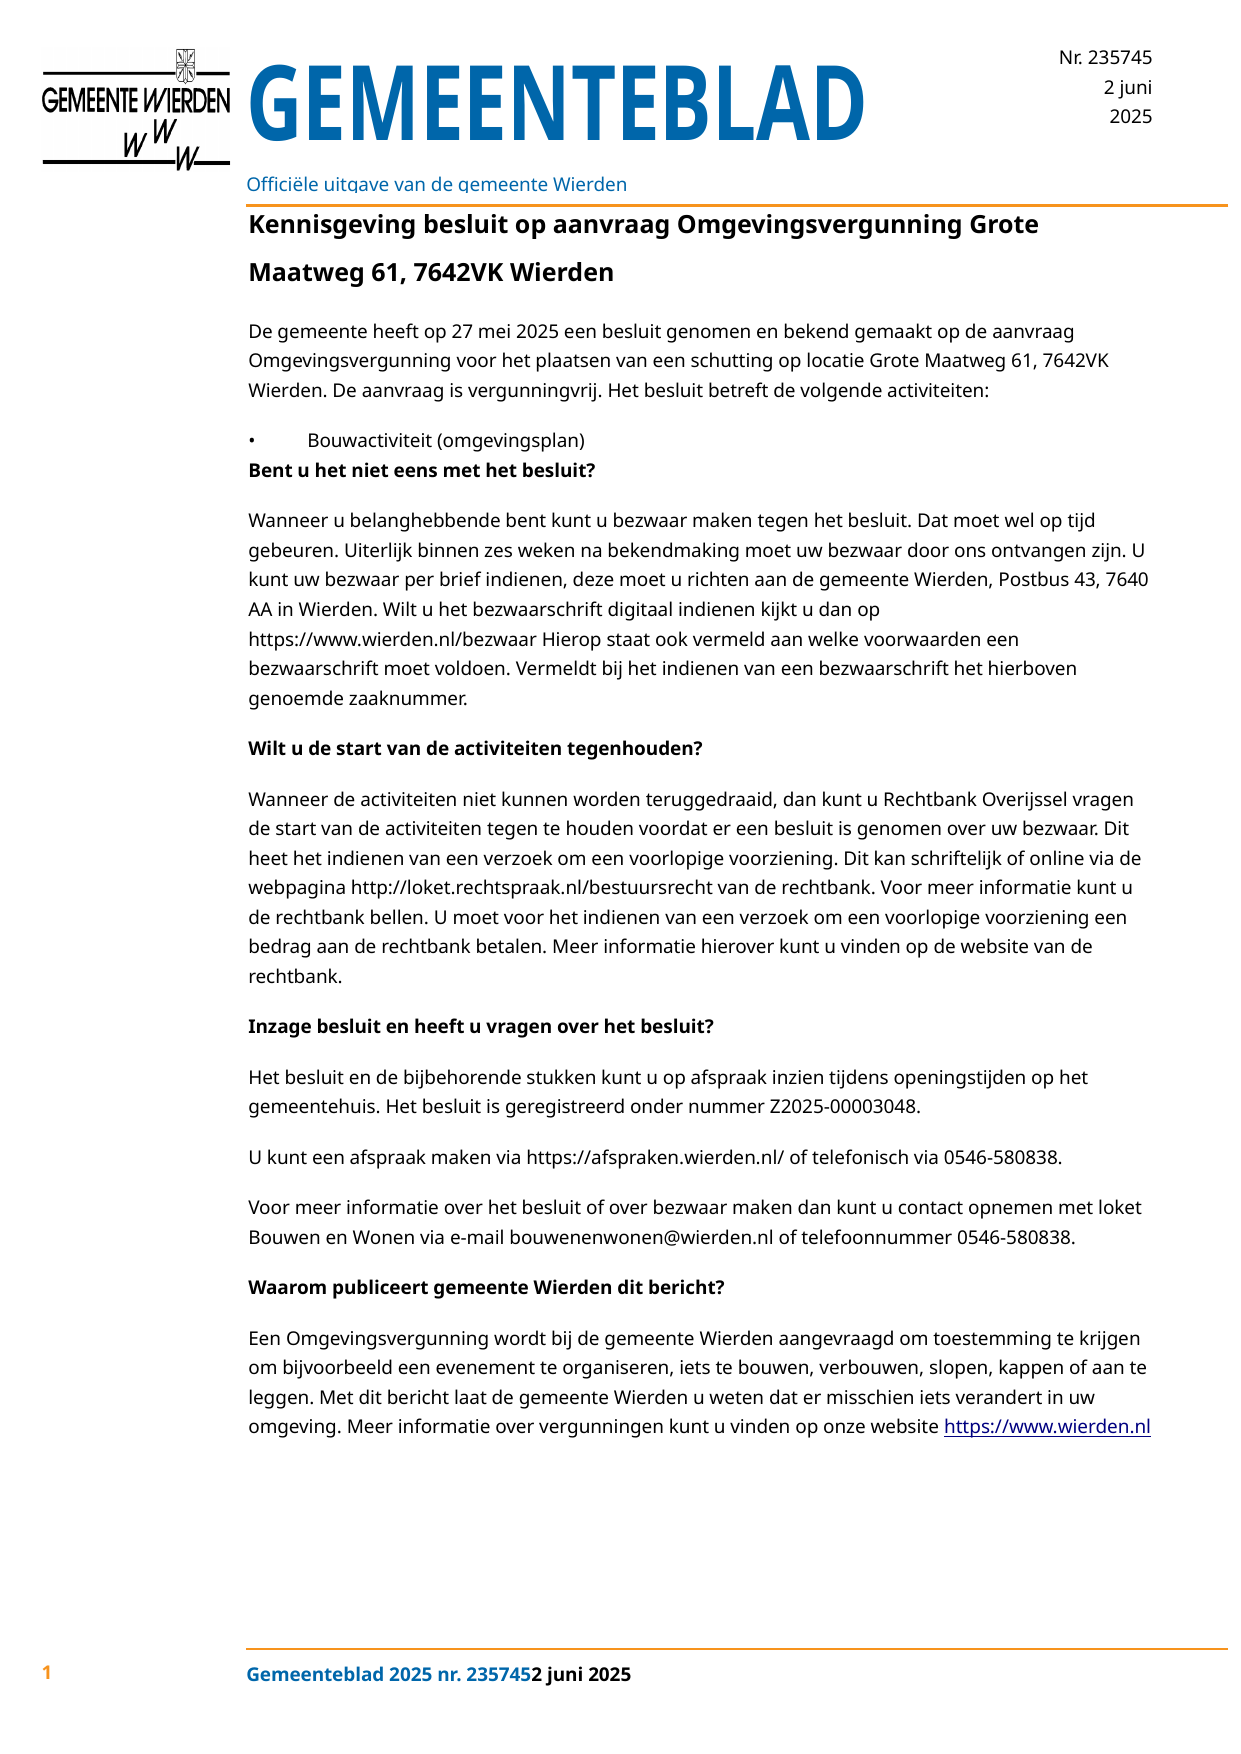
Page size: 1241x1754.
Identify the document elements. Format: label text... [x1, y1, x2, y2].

text Een Omgevingsvergunning wordt bij de gemeente Wierden aangevraagd om toestemming te krijgen om bijvoorbeeld een evenement te organiseren, iets te bouwen, verbouwen, slopen, kappen of aan te leggen. Met dit bericht laat de gemeente Wierden u weten dat er misschien iets verandert in uw omgeving. Meer informatie over vergunningen kunt u vinden op onze website https://www.wierden.nl [248, 1325, 1152, 1439]
text Wanneer u belanghebbende bent kunt u bezwaar maken tegen het besluit. Dat moet wel op tijd gebeuren. Uiterlijk binnen zes weken na bekendmaking moet uw bezwaar door ons ontvangen zijn. U kunt uw bezwaar per brief indienen, deze moet u richten aan de gemeente Wierden, Postbus 43, 7640 AA in Wierden. Wilt u het bezwaarschrift digitaal indienen kijkt u dan op https://www.wierden.nl/bezwaar Hierop staat ook vermeld aan welke voorwaarden een bezwaarschrift moet voldoen. Vermeldt bij het indienen van een bezwaarschrift het hierboven genoemde zaaknummer. [248, 507, 1152, 711]
text Inzage besluit en heeft u vragen over het besluit? [248, 1014, 1152, 1039]
text De gemeente heeft op 27 mei 2025 een besluit genomen en bekend gemaakt op de aanvraag Omgevingsvergunning voor het plaatsen van een schutting op locatie Grote Maatweg 61, 7642VK Wierden. De aanvraag is vergunningvrij. Het besluit betreft de volgende activiteiten: [248, 318, 1152, 403]
picture [41, 47, 231, 172]
list Bouwactiviteit (omgevingsplan) [248, 427, 1152, 453]
text Voor meer informatie over het besluit of over bezwaar maken dan kunt u contact opnemen met loket Bouwen en Wonen via e-mail bouwenenwonen@wierden.nl of telefoonnummer 0546-580838. [248, 1194, 1152, 1250]
text Waarom publiceert gemeente Wierden dit bericht? [248, 1274, 1152, 1300]
text Wilt u de start van de activiteiten tegenhouden? [248, 735, 1152, 761]
text Kennisgeving besluit op aanvraag Omgevingsvergunning Grote Maatweg 61, 7642VK Wierden [248, 207, 1152, 288]
text Bent u het niet eens met het besluit? [248, 457, 1152, 483]
text U kunt een afspraak maken via https://afspraken.wierden.nl/ of telefonisch via 0546-580838. [248, 1144, 1152, 1170]
text Het besluit en de bijbehorende stukken kunt u op afspraak inzien tijdens openingstijden op het gemeentehuis. Het besluit is geregistreerd onder nummer Z2025-00003048. [248, 1064, 1152, 1119]
text Wanneer de activiteiten niet kunnen worden teruggedraaid, dan kunt u Rechtbank Overijssel vragen de start van de activiteiten tegen te houden voordat er een besluit is genomen over uw bezwaar. Dit heet het indienen van een verzoek om een voorlopige voorziening. Dit kan schriftelijk of online via de webpagina http://loket.rechtspraak.nl/bestuursrecht van de rechtbank. Voor meer informatie kunt u de rechtbank bellen. U moet voor het indienen van een verzoek om een voorlopige voorziening een bedrag aan de rechtbank betalen. Meer informatie hierover kunt u vinden op de website van de rechtbank. [248, 786, 1152, 989]
